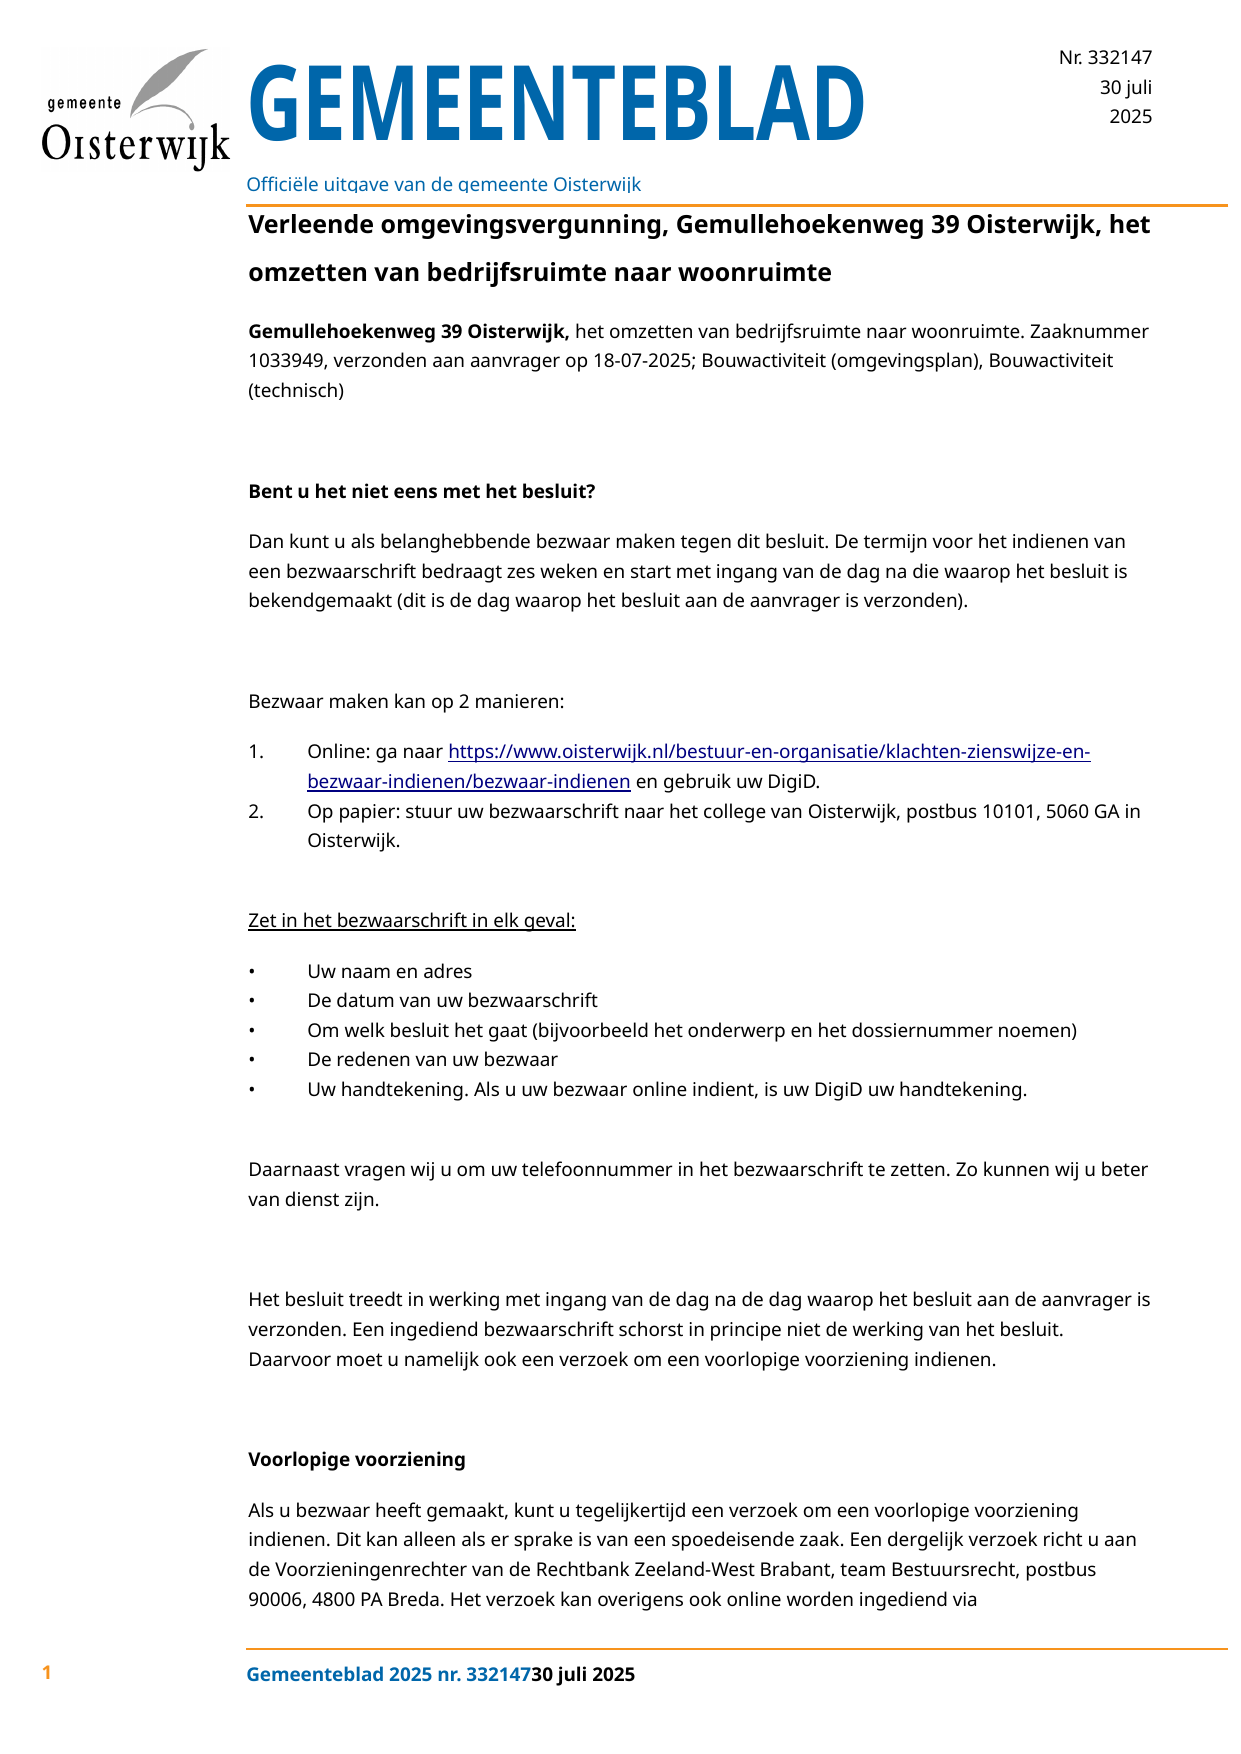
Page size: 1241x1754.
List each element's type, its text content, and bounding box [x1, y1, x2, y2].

list De redenen van uw bezwaar [248, 1047, 1152, 1072]
text Bezwaar maken kan op 2 manieren: [248, 688, 1152, 714]
text Dan kunt u als belanghebbende bezwaar maken tegen dit besluit. De termijn voor het indienen van een bezwaarschrift bedraagt zes weken en start met ingang van de dag na die waarop het besluit is bekendgemaakt (dit is de dag waarop het besluit aan de aanvrager is verzonden). [248, 528, 1152, 613]
text Voorlopige voorziening [248, 1447, 1152, 1472]
list De datum van uw bezwaarschrift [248, 987, 1152, 1013]
list Uw naam en adres [248, 958, 1152, 984]
picture [41, 47, 231, 172]
text Zet in het bezwaarschrift in elk geval: [248, 907, 1152, 933]
text Gemullehoekenweg 39 Oisterwijk, het omzetten van bedrijfsruimte naar woonruimte. Zaaknummer 1033949, verzonden aan aanvrager op 18-07-2025; Bouwactiviteit (omgevingsplan), Bouwactiviteit (technisch) [248, 318, 1152, 403]
list Om welk besluit het gaat (bijvoorbeeld het onderwerp en het dossiernummer noemen) [248, 1017, 1152, 1043]
list Online: ga naar https://www.oisterwijk.nl/bestuur-en-organisatie/klachten-zienswijze-en-bezwaar-indienen/bezwaar-indienen en gebruik uw DigiD. [248, 739, 1152, 794]
list Op papier: stuur uw bezwaarschrift naar het college van Oisterwijk, postbus 10101, 5060 GA in Oisterwijk. [248, 798, 1152, 853]
text Daarnaast vragen wij u om uw telefoonnummer in het bezwaarschrift te zetten. Zo kunnen wij u beter van dienst zijn. [248, 1156, 1152, 1212]
text Bent u het niet eens met het besluit? [248, 478, 1152, 504]
text Verleende omgevingsvergunning, Gemullehoekenweg 39 Oisterwijk, het omzetten van bedrijfsruimte naar woonruimte [248, 207, 1152, 288]
text Als u bezwaar heeft gemaakt, kunt u tegelijkertijd een verzoek om een voorlopige voorziening indienen. Dit kan alleen als er sprake is van een spoedeisende zaak. Een dergelijk verzoek richt u aan de Voorzieningenrechter van de Rechtbank Zeeland-West Brabant, team Bestuursrecht, postbus 90006, 4800 PA Breda. Het verzoek kan overigens ook online worden ingediend via [248, 1497, 1152, 1612]
list Uw handtekening. Als u uw bezwaar online indient, is uw DigiD uw handtekening. [248, 1076, 1152, 1102]
text Het besluit treedt in werking met ingang van de dag na de dag waarop het besluit aan de aanvrager is verzonden. Een ingediend bezwaarschrift schorst in principe niet de werking van het besluit. Daarvoor moet u namelijk ook een verzoek om een voorlopige voorziening indienen. [248, 1287, 1152, 1372]
